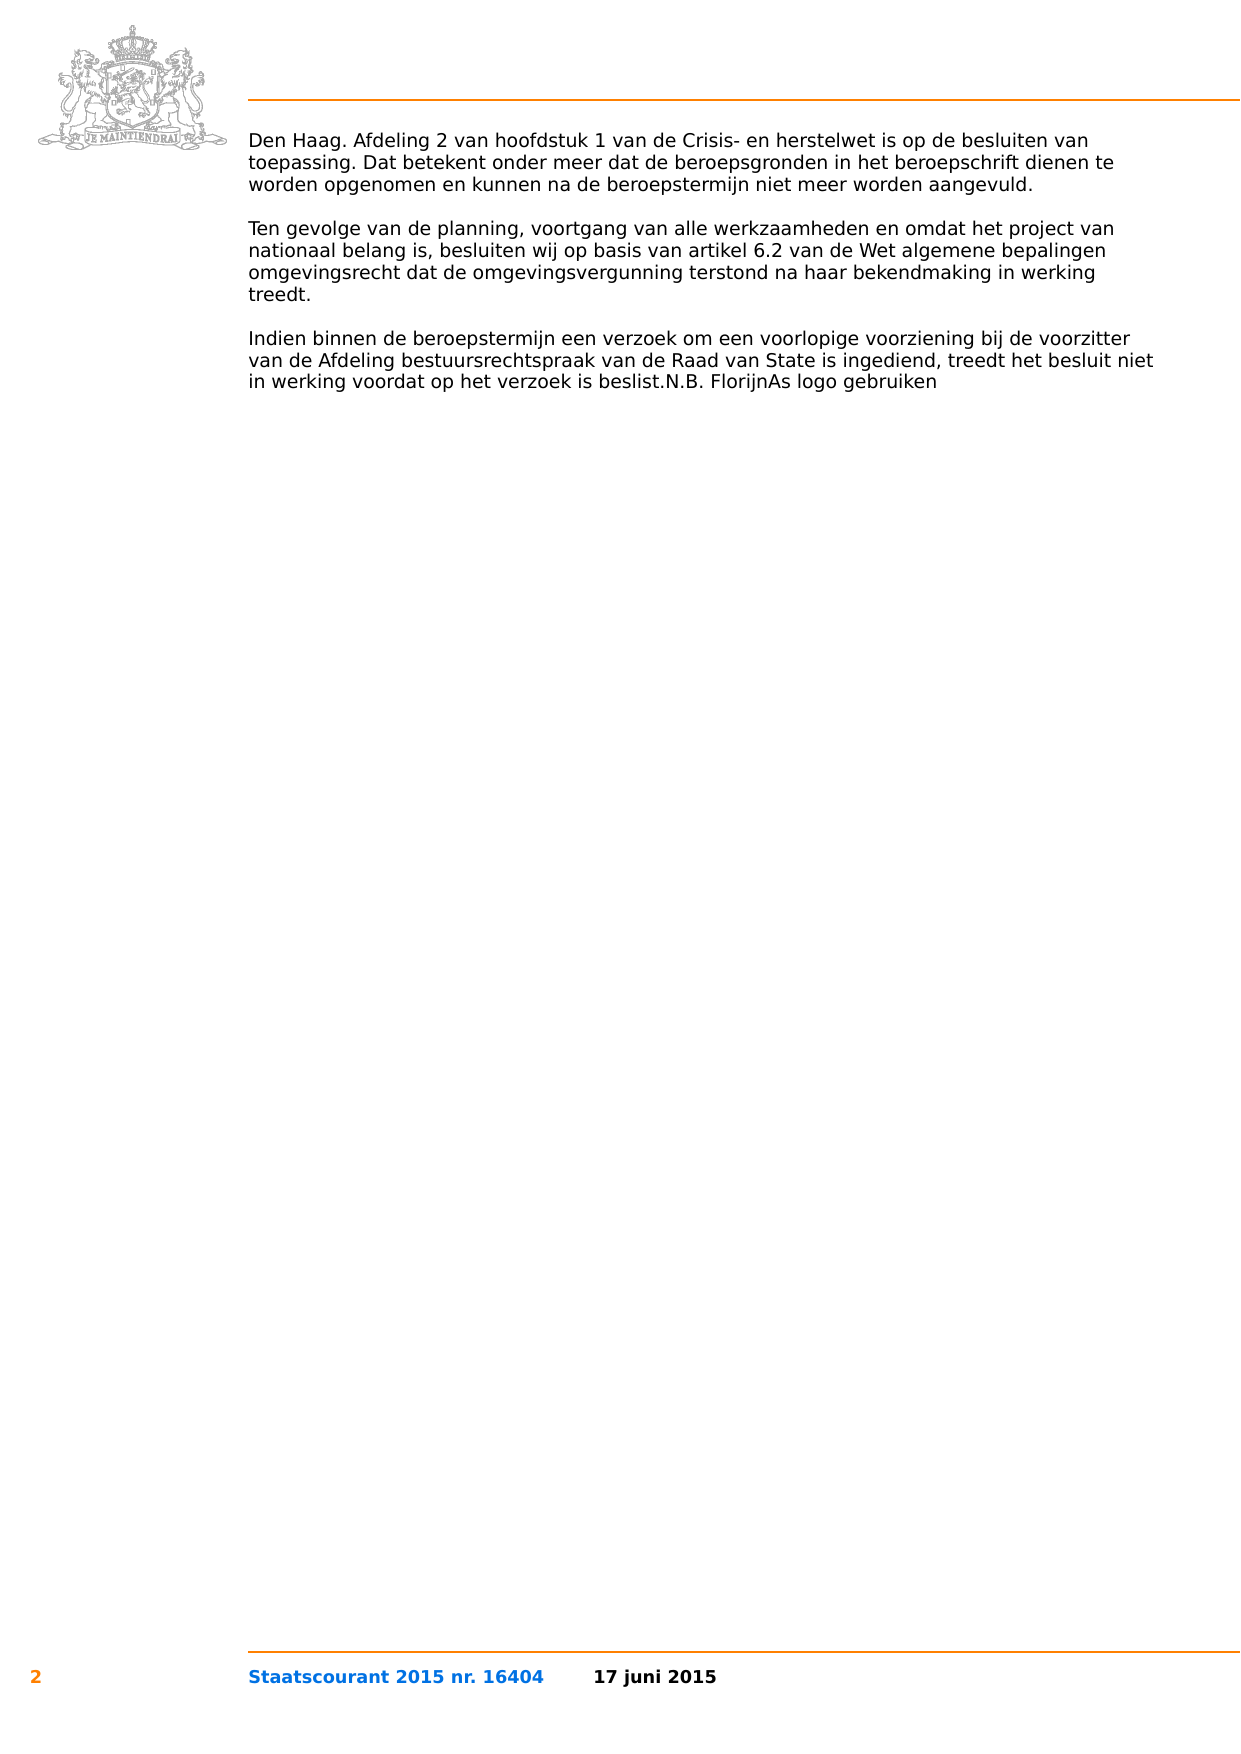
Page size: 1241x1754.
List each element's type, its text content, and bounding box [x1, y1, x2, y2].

picture [38, 25, 227, 150]
text Den Haag. Afdeling 2 van hoofdstuk 1 van de Crisis- en herstelwet is op de besluiten van toepassing. Dat betekent onder meer dat de beroepsgronden in het beroepschrift dienen te worden opgenomen en kunnen na de beroepstermijn niet meer worden aangevuld. [248, 130, 1163, 196]
text Indien binnen de beroepstermijn een verzoek om een voorlopige voorziening bij de voorzitter van de Afdeling bestuursrechtspraak van de Raad van State is ingediend, treedt het besluit niet in werking voordat op het verzoek is beslist.N.B. FlorijnAs logo gebruiken [248, 327, 1163, 393]
text Ten gevolge van de planning, voortgang van alle werkzaamheden en omdat het project van nationaal belang is, besluiten wij op basis van artikel 6.2 van de Wet algemene bepalingen omgevingsrecht dat de omgevingsvergunning terstond na haar bekendmaking in werking treedt. [248, 218, 1163, 306]
